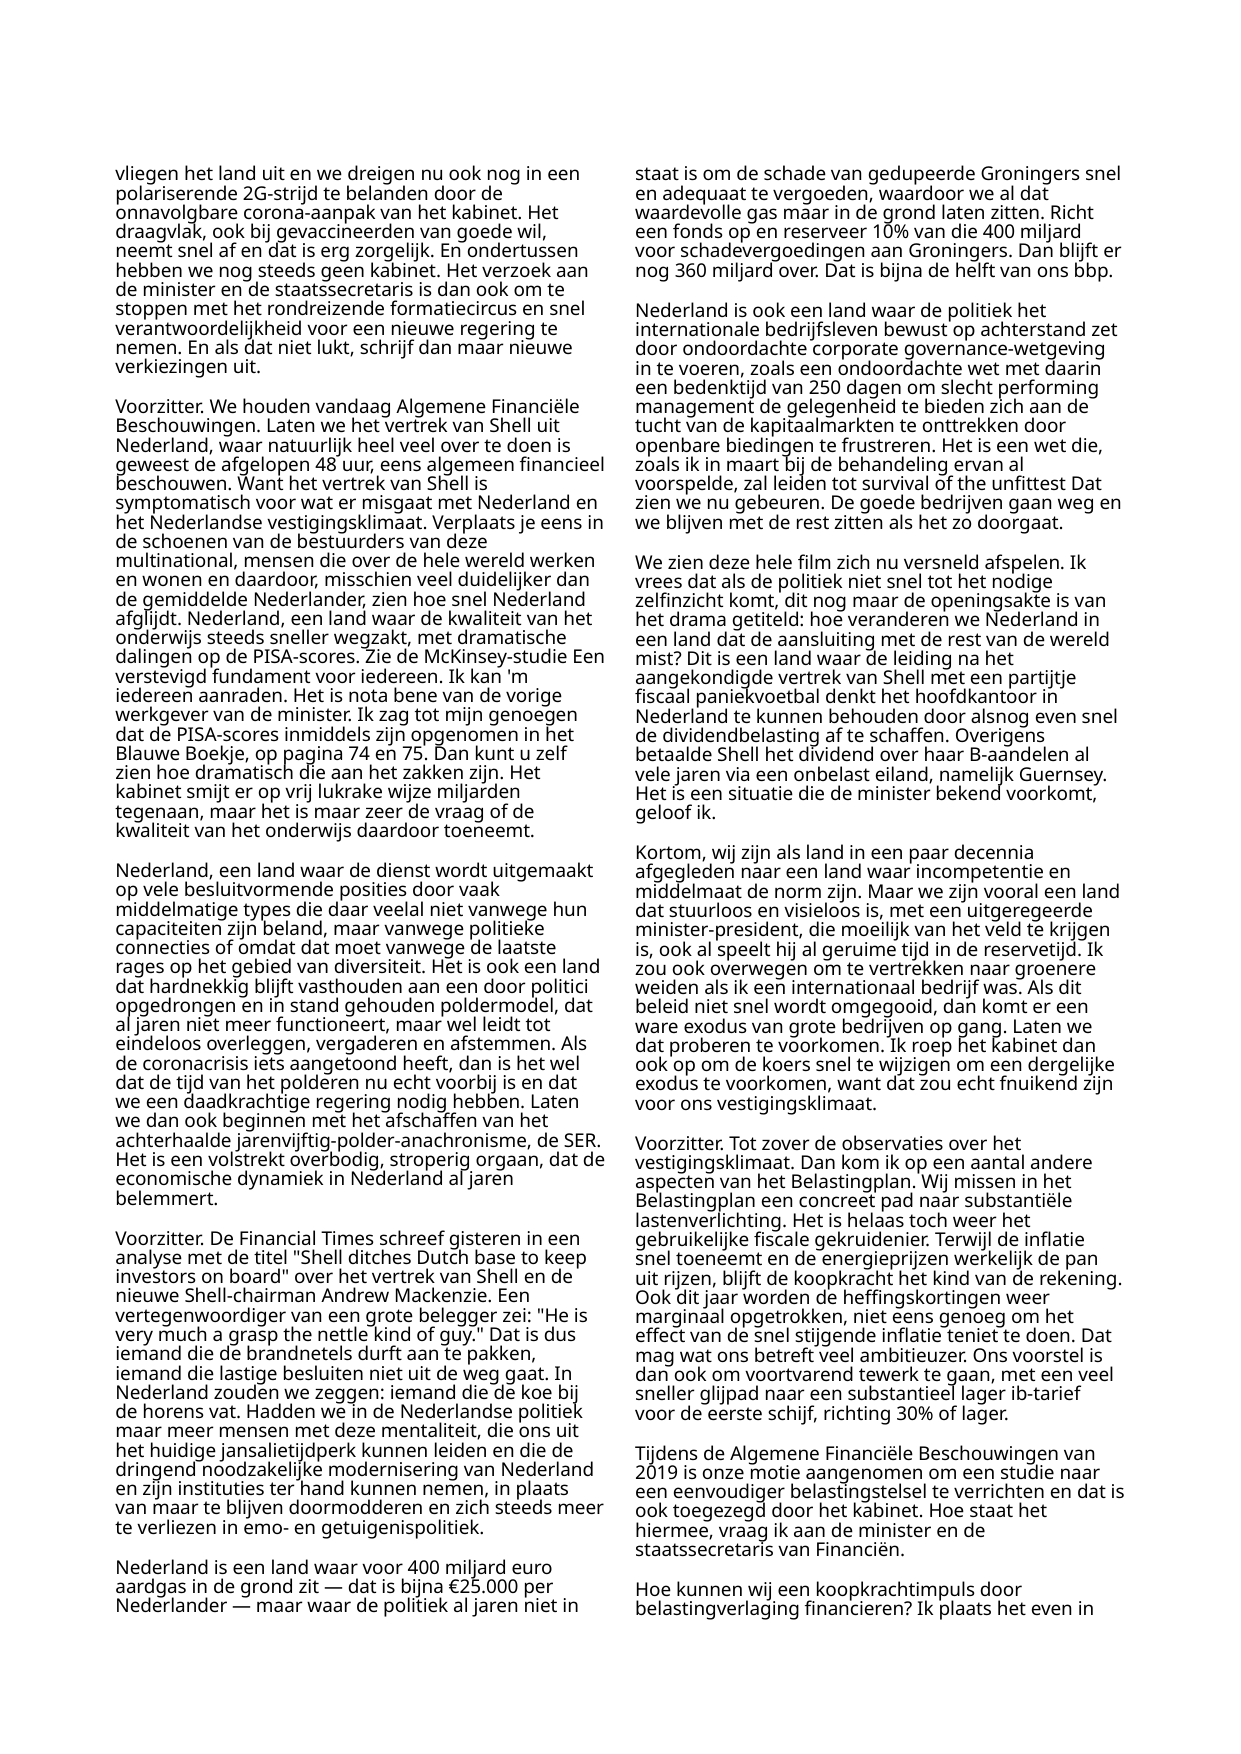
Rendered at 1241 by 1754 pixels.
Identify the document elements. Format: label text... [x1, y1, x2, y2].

text Nederland, een land waar de dienst wordt uitgemaakt op vele besluitvormende posities door vaak middelmatige types die daar veelal niet vanwege hun capaciteiten zijn beland, maar vanwege politieke connecties of omdat dat moet vanwege de laatste rages op het gebied van diversiteit. Het is ook een land dat hardnekkig blijft vasthouden aan een door politici opgedrongen en in stand gehouden poldermodel, dat al jaren niet meer functioneert, maar wel leidt tot eindeloos overleggen, vergaderen en afstemmen. Als de coronacrisis iets aangetoond heeft, dan is het wel dat de tijd van het polderen nu echt voorbij is en dat we een daadkrachtige regering nodig hebben. Laten we dan ook beginnen met het afschaffen van het achterhaalde jarenvijftig-polder-anachronisme, de SER. Het is een volstrekt overbodig, stroperig orgaan, dat de economische dynamiek in Nederland al jaren belemmert. [115, 862, 605, 1209]
text vliegen het land uit en we dreigen nu ook nog in een polariserende 2G-strijd te belanden door de onnavolgbare corona-aanpak van het kabinet. Het draagvlak, ook bij gevaccineerden van goede wil, neemt snel af en dat is erg zorgelijk. En ondertussen hebben we nog steeds geen kabinet. Het verzoek aan de minister en de staatssecretaris is dan ook om te stoppen met het rondreizende formatiecircus en snel verantwoordelijkheid voor een nieuwe regering te nemen. En als dat niet lukt, schrijf dan maar nieuwe verkiezingen uit. [115, 165, 605, 377]
text Tijdens de Algemene Financiële Beschouwingen van 2019 is onze motie aangenomen om een studie naar een eenvoudiger belastingstelsel te verrichten en dat is ook toegezegd door het kabinet. Hoe staat het hiermee, vraag ik aan de minister en de staatssecretaris van Financiën. [635, 1444, 1125, 1560]
text We zien deze hele film zich nu versneld afspelen. Ik vrees dat als de politiek niet snel tot het nodige zelfinzicht komt, dit nog maar de openingsakte is van het drama getiteld: hoe veranderen we Nederland in een land dat de aansluiting met de rest van de wereld mist? Dit is een land waar de leiding na het aangekondigde vertrek van Shell met een partijtje fiscaal paniekvoetbal denkt het hoofdkantoor in Nederland te kunnen behouden door alsnog even snel de dividendbelasting af te schaffen. Overigens betaalde Shell het dividend over haar B-aandelen al vele jaren via een onbelast eiland, namelijk Guernsey. Het is een situatie die de minister bekend voorkomt, geloof ik. [635, 554, 1125, 823]
text Voorzitter. De Financial Times schreef gisteren in een analyse met de titel "Shell ditches Dutch base to keep investors on board" over het vertrek van Shell en de nieuwe Shell-chairman Andrew Mackenzie. Een vertegenwoordiger van een grote belegger zei: "He is very much a grasp the nettle kind of guy." Dat is dus iemand die de brandnetels durft aan te pakken, iemand die lastige besluiten niet uit de weg gaat. In Nederland zouden we zeggen: iemand die de koe bij de horens vat. Hadden we in de Nederlandse politiek maar meer mensen met deze mentaliteit, die ons uit het huidige jansalietijdperk kunnen leiden en die de dringend noodzakelijke modernisering van Nederland en zijn instituties ter hand kunnen nemen, in plaats van maar te blijven doormodderen en zich steeds meer te verliezen in emo- en getuigenispolitiek. [115, 1229, 605, 1538]
text Nederland is ook een land waar de politiek het internationale bedrijfsleven bewust op achterstand zet door ondoordachte corporate governance-wetgeving in te voeren, zoals een ondoordachte wet met daarin een bedenktijd van 250 dagen om slecht performing management de gelegenheid te bieden zich aan de tucht van de kapitaalmarkten te onttrekken door openbare biedingen te frustreren. Het is een wet die, zoals ik in maart bij de behandeling ervan al voorspelde, zal leiden tot survival of the unfittest Dat zien we nu gebeuren. De goede bedrijven gaan weg en we blijven met de rest zitten als het zo doorgaat. [635, 302, 1125, 533]
text Kortom, wij zijn als land in een paar decennia afgegleden naar een land waar incompetentie en middelmaat de norm zijn. Maar we zijn vooral een land dat stuurloos en visieloos is, met een uitgeregeerde minister-president, die moeilijk van het veld te krijgen is, ook al speelt hij al geruime tijd in de reservetijd. Ik zou ook overwegen om te vertrekken naar groenere weiden als ik een internationaal bedrijf was. Als dit beleid niet snel wordt omgegooid, dan komt er een ware exodus van grote bedrijven op gang. Laten we dat proberen te voorkomen. Ik roep het kabinet dan ook op om de koers snel te wijzigen om een dergelijke exodus te voorkomen, want dat zou echt fnuikend zijn voor ons vestigingsklimaat. [635, 844, 1125, 1114]
text staat is om de schade van gedupeerde Groningers snel en adequaat te vergoeden, waardoor we al dat waardevolle gas maar in de grond laten zitten. Richt een fonds op en reserveer 10% van die 400 miljard voor schadevergoedingen aan Groningers. Dan blijft er nog 360 miljard over. Dat is bijna de helft van ons bbp. [635, 165, 1125, 281]
text Voorzitter. Tot zover de observaties over het vestigingsklimaat. Dan kom ik op een aantal andere aspecten van het Belastingplan. Wij missen in het Belastingplan een concreet pad naar substantiële lastenverlichting. Het is helaas toch weer het gebruikelijke fiscale gekruidenier. Terwijl de inflatie snel toeneemt en de energieprijzen werkelijk de pan uit rijzen, blijft de koopkracht het kind van de rekening. Ook dit jaar worden de heffingskortingen weer marginaal opgetrokken, niet eens genoeg om het effect van de snel stijgende inflatie teniet te doen. Dat mag wat ons betreft veel ambitieuzer. Ons voorstel is dan ook om voortvarend tewerk te gaan, met een veel sneller glijpad naar een substantieel lager ib-tarief voor de eerste schijf, richting 30% of lager. [635, 1135, 1125, 1424]
text Nederland is een land waar voor 400 miljard euro aardgas in de grond zit — dat is bijna €25.000 per Nederlander — maar waar de politiek al jaren niet in [115, 1559, 605, 1616]
text Voorzitter. We houden vandaag Algemene Financiële Beschouwingen. Laten we het vertrek van Shell uit Nederland, waar natuurlijk heel veel over te doen is geweest de afgelopen 48 uur, eens algemeen financieel beschouwen. Want het vertrek van Shell is symptomatisch voor wat er misgaat met Nederland en het Nederlandse vestigingsklimaat. Verplaats je eens in de schoenen van de bestuurders van deze multinational, mensen die over de hele wereld werken en wonen en daardoor, misschien veel duidelijker dan de gemiddelde Nederlander, zien hoe snel Nederland afglijdt. Nederland, een land waar de kwaliteit van het onderwijs steeds sneller wegzakt, met dramatische dalingen op de PISA-scores. Zie de McKinsey-studie Een verstevigd fundament voor iedereen. Ik kan 'm iedereen aanraden. Het is nota bene van de vorige werkgever van de minister. Ik zag tot mijn genoegen dat de PISA-scores inmiddels zijn opgenomen in het Blauwe Boekje, op pagina 74 en 75. Dan kunt u zelf zien hoe dramatisch die aan het zakken zijn. Het kabinet smijt er op vrij lukrake wijze miljarden tegenaan, maar het is maar zeer de vraag of de kwaliteit van het onderwijs daardoor toeneemt. [115, 398, 605, 841]
text Hoe kunnen wij een koopkrachtimpuls door belastingverlaging financieren? Ik plaats het even in [635, 1581, 1125, 1619]
